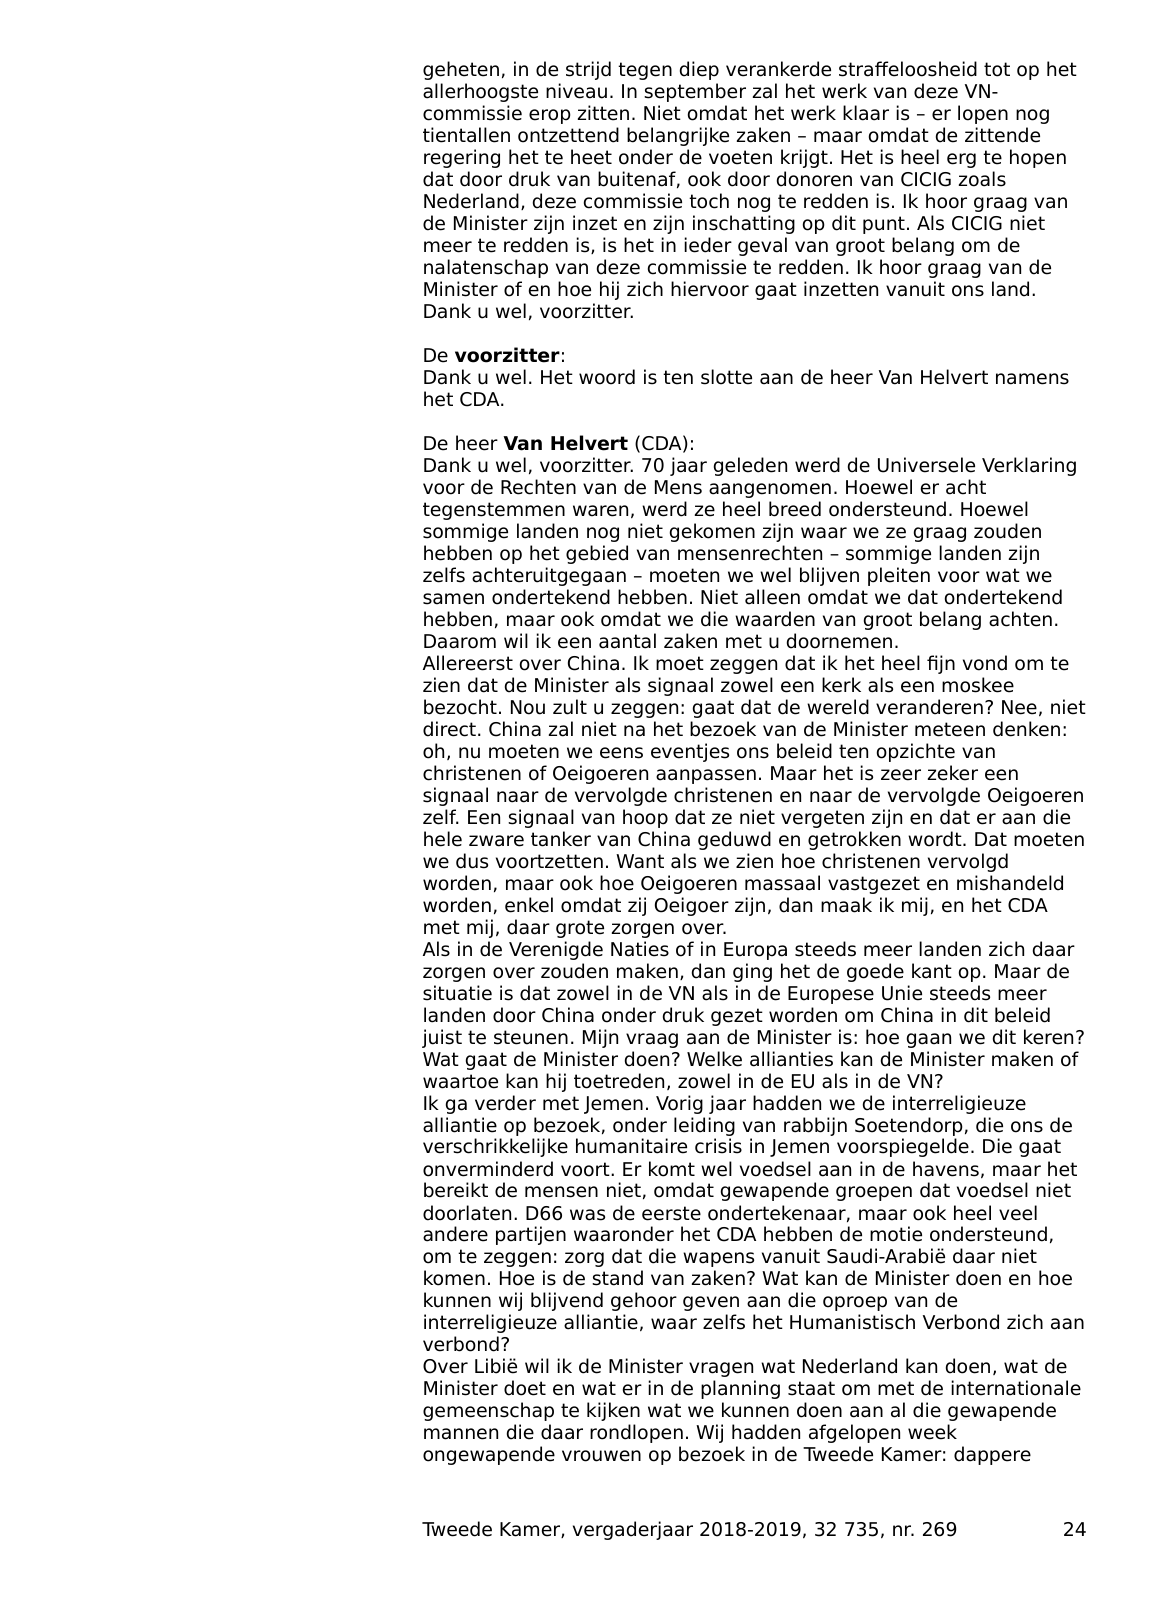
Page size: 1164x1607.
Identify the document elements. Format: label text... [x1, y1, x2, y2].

text Dank u wel, voorzitter. [422, 301, 1087, 323]
text De heer Van Helvert (CDA): [422, 433, 1087, 455]
text Als in de Verenigde Naties of in Europa steeds meer landen zich daar zorgen over zouden maken, dan ging het de goede kant op. Maar de situatie is dat zowel in de VN als in de Europese Unie steeds meer landen door China onder druk gezet worden om China in dit beleid juist te steunen. Mijn vraag aan de Minister is: hoe gaan we dit keren? Wat gaat de Minister doen? Welke allianties kan de Minister maken of waartoe kan hij toetreden, zowel in de EU als in de VN? [422, 939, 1087, 1092]
text geheten, in de strijd tegen diep verankerde straffeloosheid tot op het allerhoogste niveau. In september zal het werk van deze VN-commissie erop zitten. Niet omdat het werk klaar is – er lopen nog tientallen ontzettend belangrijke zaken – maar omdat de zittende regering het te heet onder de voeten krijgt. Het is heel erg te hopen dat door druk van buitenaf, ook door donoren van CICIG zoals Nederland, deze commissie toch nog te redden is. Ik hoor graag van de Minister zijn inzet en zijn inschatting op dit punt. Als CICIG niet meer te redden is, is het in ieder geval van groot belang om de nalatenschap van deze commissie te redden. Ik hoor graag van de Minister of en hoe hij zich hiervoor gaat inzetten vanuit ons land. [422, 59, 1087, 301]
text Ik ga verder met Jemen. Vorig jaar hadden we de interreligieuze alliantie op bezoek, onder leiding van rabbijn Soetendorp, die ons de verschrikkelijke humanitaire crisis in Jemen voorspiegelde. Die gaat onverminderd voort. Er komt wel voedsel aan in de havens, maar het bereikt de mensen niet, omdat gewapende groepen dat voedsel niet doorlaten. D66 was de eerste ondertekenaar, maar ook heel veel andere partijen waaronder het CDA hebben de motie ondersteund, om te zeggen: zorg dat die wapens vanuit Saudi-Arabië daar niet komen. Hoe is de stand van zaken? Wat kan de Minister doen en hoe kunnen wij blijvend gehoor geven aan die oproep van de interreligieuze alliantie, waar zelfs het Humanistisch Verbond zich aan verbond? [422, 1092, 1087, 1356]
text Allereerst over China. Ik moet zeggen dat ik het heel fijn vond om te zien dat de Minister als signaal zowel een kerk als een moskee bezocht. Nou zult u zeggen: gaat dat de wereld veranderen? Nee, niet direct. China zal niet na het bezoek van de Minister meteen denken: oh, nu moeten we eens eventjes ons beleid ten opzichte van christenen of Oeigoeren aanpassen. Maar het is zeer zeker een signaal naar de vervolgde christenen en naar de vervolgde Oeigoeren zelf. Een signaal van hoop dat ze niet vergeten zijn en dat er aan die hele zware tanker van China geduwd en getrokken wordt. Dat moeten we dus voortzetten. Want als we zien hoe christenen vervolgd worden, maar ook hoe Oeigoeren massaal vastgezet en mishandeld worden, enkel omdat zij Oeigoer zijn, dan maak ik mij, en het CDA met mij, daar grote zorgen over. [422, 653, 1087, 939]
text De voorzitter: [422, 345, 1087, 367]
text Over Libië wil ik de Minister vragen wat Nederland kan doen, wat de Minister doet en wat er in de planning staat om met de internationale gemeenschap te kijken wat we kunnen doen aan al die gewapende mannen die daar rondlopen. Wij hadden afgelopen week ongewapende vrouwen op bezoek in de Tweede Kamer: dappere [422, 1356, 1087, 1466]
text Dank u wel. Het woord is ten slotte aan de heer Van Helvert namens het CDA. [422, 367, 1087, 411]
text Dank u wel, voorzitter. 70 jaar geleden werd de Universele Verklaring voor de Rechten van de Mens aangenomen. Hoewel er acht tegenstemmen waren, werd ze heel breed ondersteund. Hoewel sommige landen nog niet gekomen zijn waar we ze graag zouden hebben op het gebied van mensenrechten – sommige landen zijn zelfs achteruitgegaan – moeten we wel blijven pleiten voor wat we samen ondertekend hebben. Niet alleen omdat we dat ondertekend hebben, maar ook omdat we die waarden van groot belang achten. Daarom wil ik een aantal zaken met u doornemen. [422, 455, 1087, 653]
